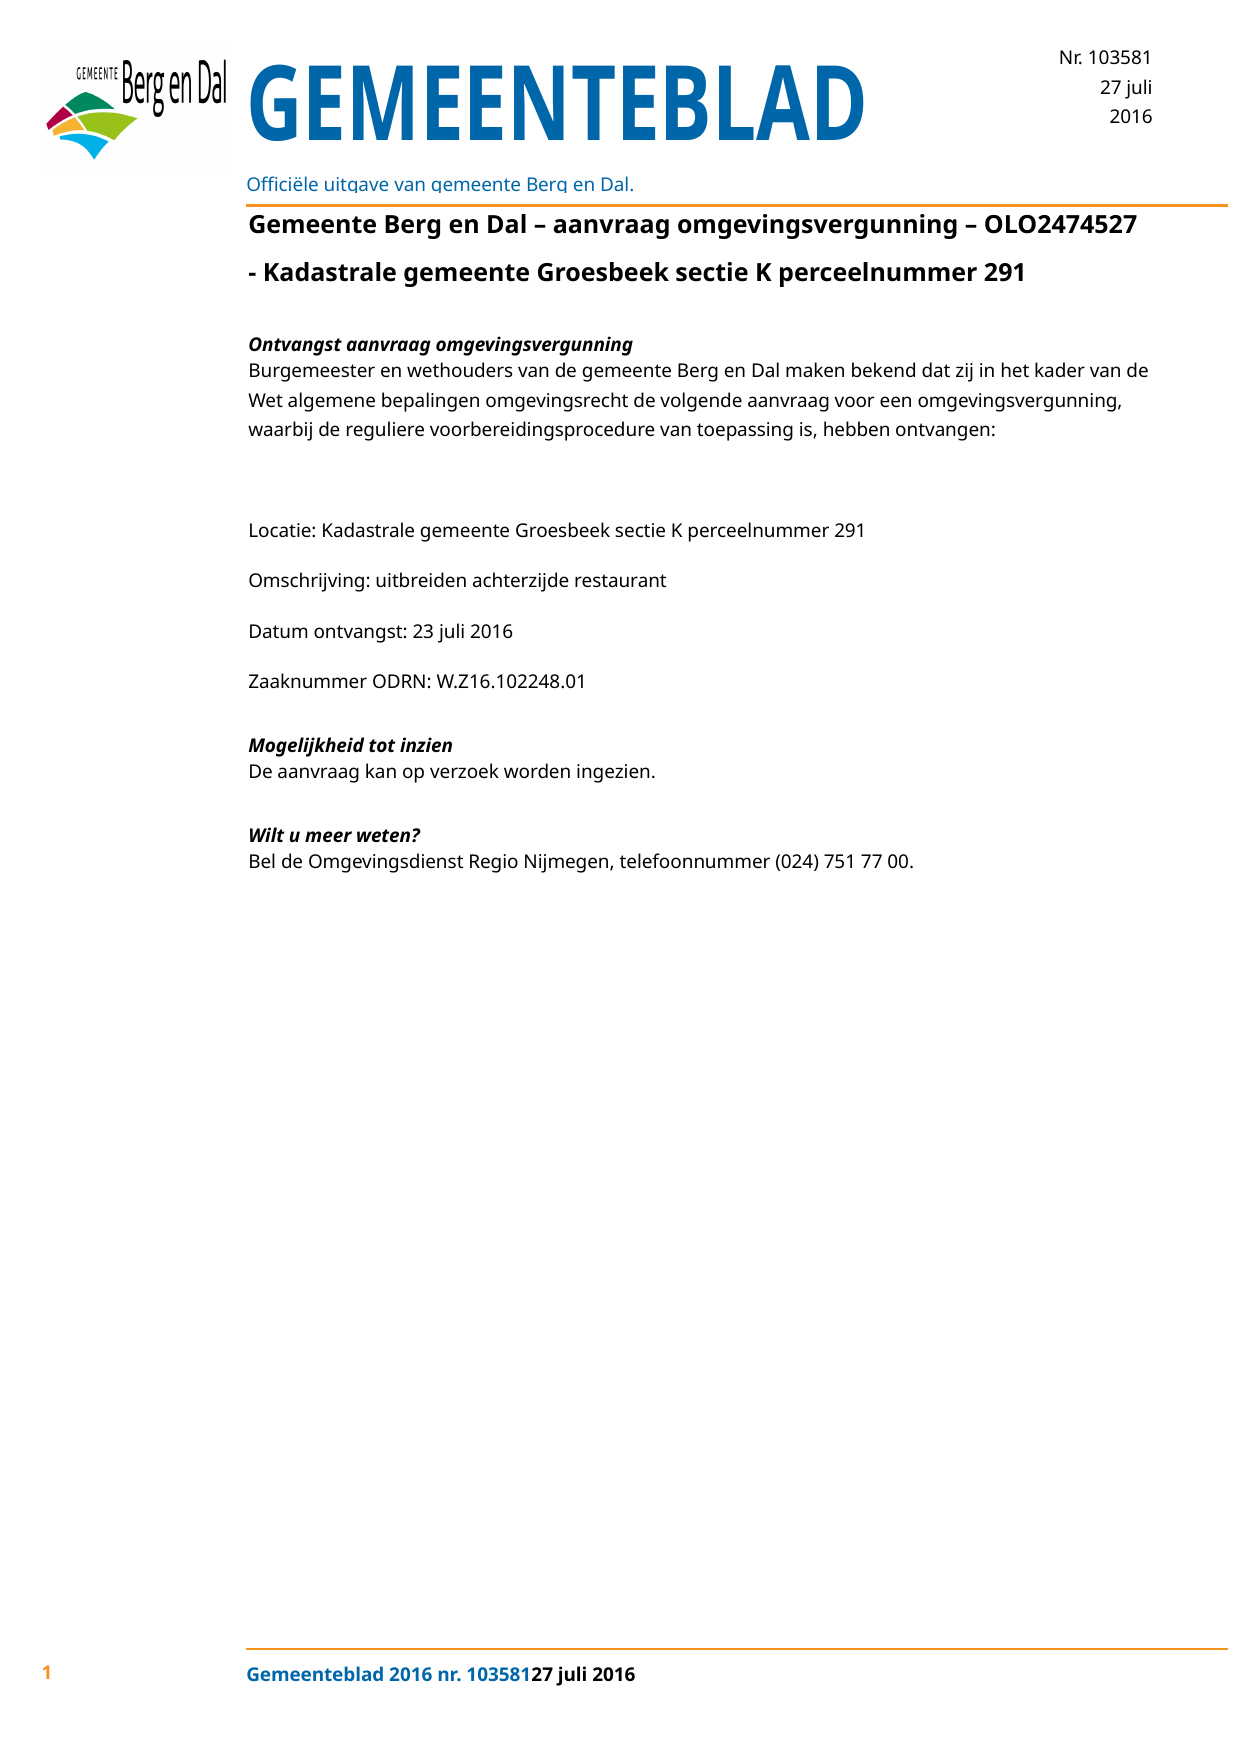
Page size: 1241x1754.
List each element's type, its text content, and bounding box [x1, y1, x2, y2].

text Gemeente Berg en Dal – aanvraag omgevingsvergunning – OLO2474527 - Kadastrale gemeente Groesbeek sectie K perceelnummer 291 [248, 207, 1152, 288]
text Ontvangst aanvraag omgevingsvergunning [248, 331, 1152, 357]
text Mogelijkheid tot inzien [248, 732, 1152, 758]
text De aanvraag kan op verzoek worden ingezien. [248, 758, 1152, 784]
text Locatie: Kadastrale gemeente Groesbeek sectie K perceelnummer 291 [248, 517, 1152, 543]
text Zaaknummer ODRN: W.Z16.102248.01 [248, 668, 1152, 694]
text Wilt u meer weten? [248, 822, 1152, 848]
text Datum ontvangst: 23 juli 2016 [248, 618, 1152, 644]
text Bel de Omgevingsdienst Regio Nijmegen, telefoonnummer (024) 751 77 00. [248, 848, 1152, 873]
picture [41, 47, 231, 172]
text Burgemeester en wethouders van de gemeente Berg en Dal maken bekend dat zij in het kader van de Wet algemene bepalingen omgevingsrecht de volgende aanvraag voor een omgevingsvergunning, waarbij de reguliere voorbereidingsprocedure van toepassing is, hebben ontvangen: [248, 357, 1152, 442]
text Omschrijving: uitbreiden achterzijde restaurant [248, 568, 1152, 593]
